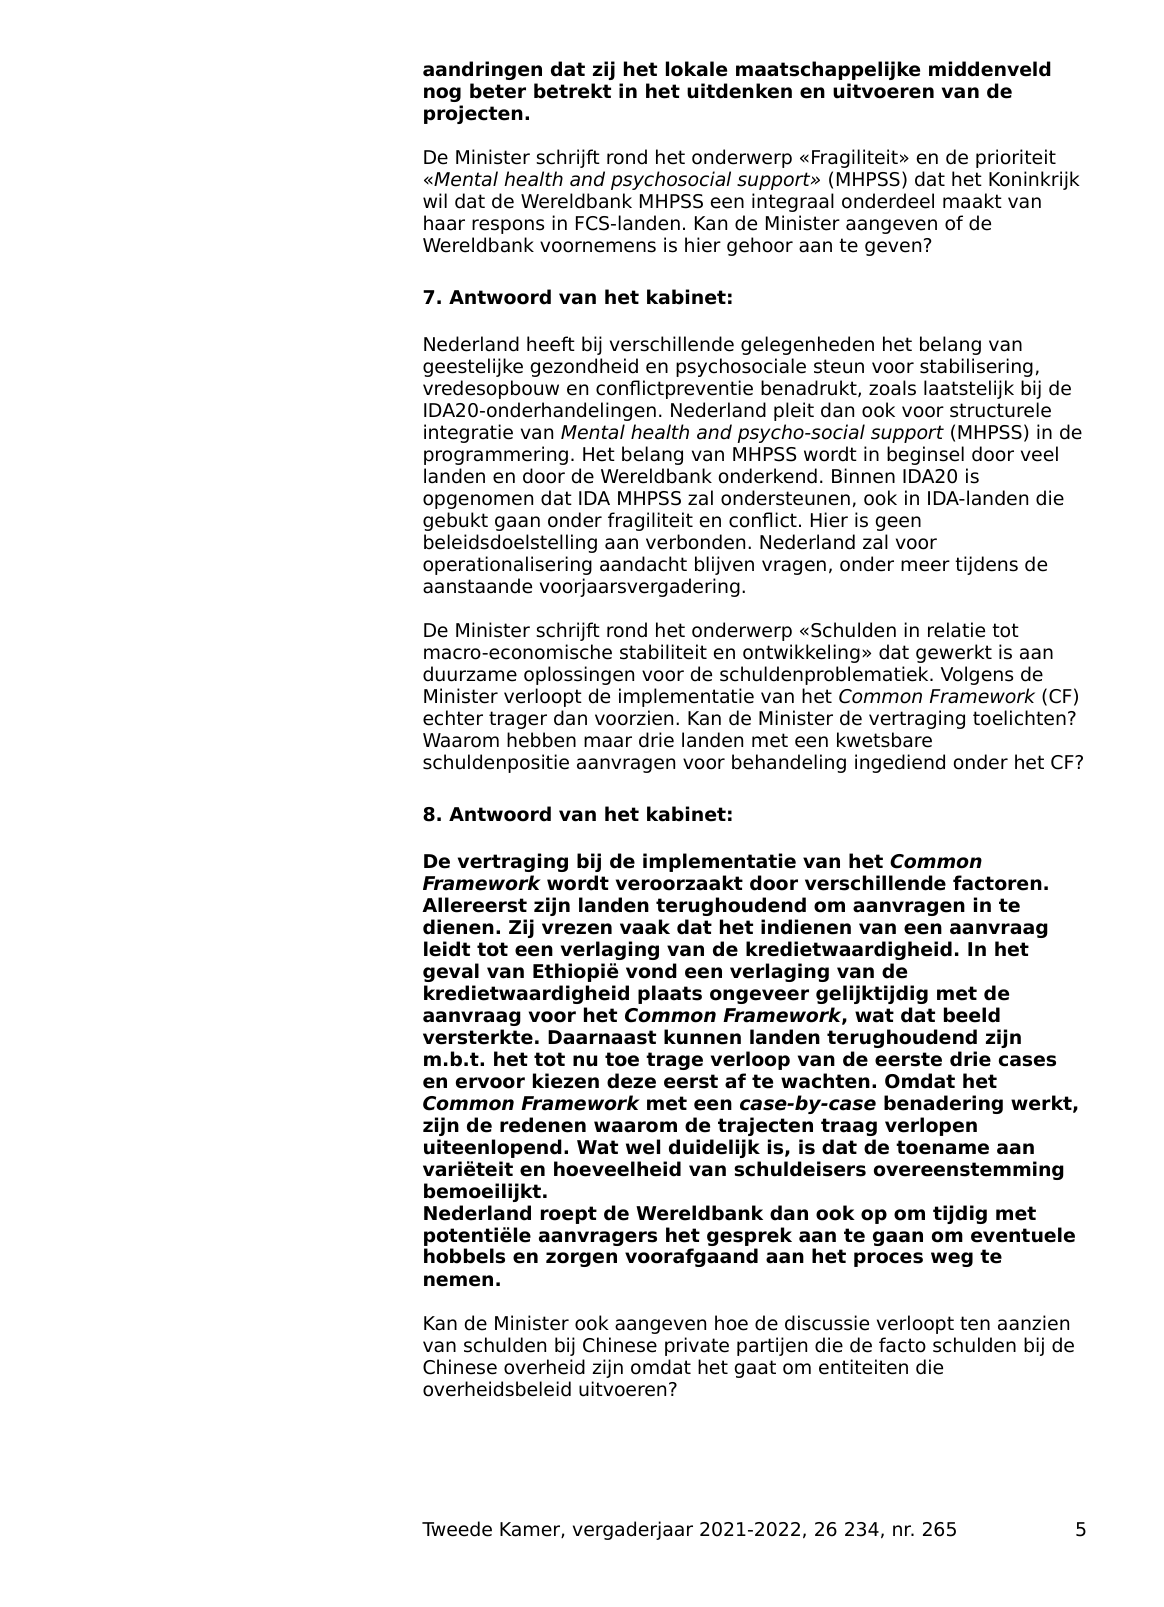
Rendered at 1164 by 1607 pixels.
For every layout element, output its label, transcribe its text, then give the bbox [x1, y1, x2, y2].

subtitle 8. Antwoord van het kabinet: [422, 804, 1087, 826]
text aandringen dat zij het lokale maatschappelijke middenveld nog beter betrekt in het uitdenken en uitvoeren van de projecten. [422, 59, 1087, 125]
text Kan de Minister ook aangeven hoe de discussie verloopt ten aanzien van schulden bij Chinese private partijen die de facto schulden bij de Chinese overheid zijn omdat het gaat om entiteiten die overheidsbeleid uitvoeren? [422, 1313, 1087, 1401]
text De Minister schrijft rond het onderwerp «Schulden in relatie tot macro-economische stabiliteit en ontwikkeling» dat gewerkt is aan duurzame oplossingen voor de schuldenproblematiek. Volgens de Minister verloopt de implementatie van het Common Framework (CF) echter trager dan voorzien. Kan de Minister de vertraging toelichten? Waarom hebben maar drie landen met een kwetsbare schuldenpositie aanvragen voor behandeling ingediend onder het CF? [422, 620, 1087, 774]
text Nederland heeft bij verschillende gelegenheden het belang van geestelijke gezondheid en psychosociale steun voor stabilisering, vredesopbouw en conflictpreventie benadrukt, zoals laatstelijk bij de IDA20-onderhandelingen. Nederland pleit dan ook voor structurele integratie van Mental health and psycho-social support (MHPSS) in de programmering. Het belang van MHPSS wordt in beginsel door veel landen en door de Wereldbank onderkend. Binnen IDA20 is opgenomen dat IDA MHPSS zal ondersteunen, ook in IDA-landen die gebukt gaan onder fragiliteit en conflict. Hier is geen beleidsdoelstelling aan verbonden. Nederland zal voor operationalisering aandacht blijven vragen, onder meer tijdens de aanstaande voorjaarsvergadering. [422, 334, 1087, 598]
text De vertraging bij de implementatie van het Common Framework wordt veroorzaakt door verschillende factoren. Allereerst zijn landen terughoudend om aanvragen in te dienen. Zij vrezen vaak dat het indienen van een aanvraag leidt tot een verlaging van de kredietwaardigheid. In het geval van Ethiopië vond een verlaging van de kredietwaardigheid plaats ongeveer gelijktijdig met de aanvraag voor het Common Framework, wat dat beeld versterkte. Daarnaast kunnen landen terughoudend zijn m.b.t. het tot nu toe trage verloop van de eerste drie cases en ervoor kiezen deze eerst af te wachten. Omdat het Common Framework met een case-by-case benadering werkt, zijn de redenen waarom de trajecten traag verlopen uiteenlopend. Wat wel duidelijk is, is dat de toename aan variëteit en hoeveelheid van schuldeisers overeenstemming bemoeilijkt. [422, 851, 1087, 1202]
text De Minister schrijft rond het onderwerp «Fragiliteit» en de prioriteit «Mental health and psychosocial support» (MHPSS) dat het Koninkrijk wil dat de Wereldbank MHPSS een integraal onderdeel maakt van haar respons in FCS-landen. Kan de Minister aangeven of de Wereldbank voornemens is hier gehoor aan te geven? [422, 147, 1087, 257]
subtitle 7. Antwoord van het kabinet: [422, 287, 1087, 309]
text Nederland roept de Wereldbank dan ook op om tijdig met potentiële aanvragers het gesprek aan te gaan om eventuele hobbels en zorgen voorafgaand aan het proces weg te nemen. [422, 1202, 1087, 1290]
